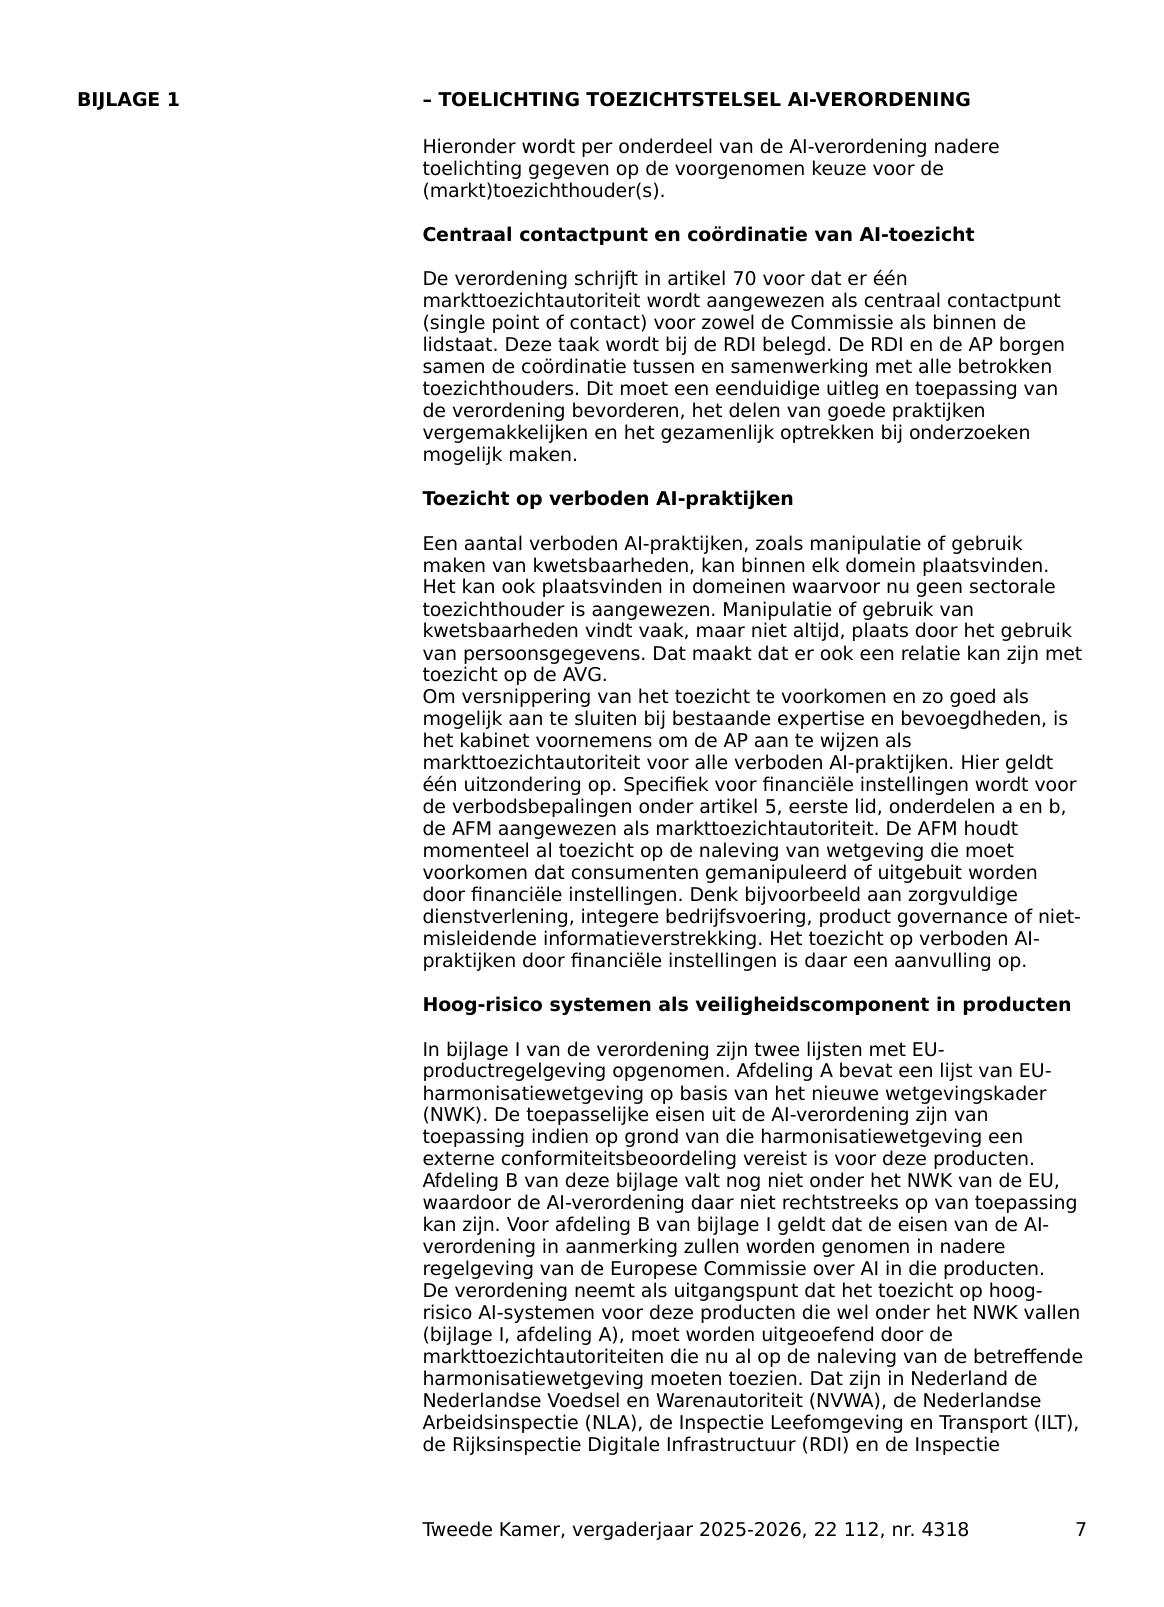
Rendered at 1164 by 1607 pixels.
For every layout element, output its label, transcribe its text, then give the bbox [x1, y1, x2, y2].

text In bijlage I van de verordening zijn twee lijsten met EU-productregelgeving opgenomen. Afdeling A bevat een lijst van EU-harmonisatiewetgeving op basis van het nieuwe wetgevingskader (NWK). De toepasselijke eisen uit de AI-verordening zijn van toepassing indien op grond van die harmonisatiewetgeving een externe conformiteitsbeoordeling vereist is voor deze producten. Afdeling B van deze bijlage valt nog niet onder het NWK van de EU, waardoor de AI-verordening daar niet rechtstreeks op van toepassing kan zijn. Voor afdeling B van bijlage I geldt dat de eisen van de AI-verordening in aanmerking zullen worden genomen in nadere regelgeving van de Europese Commissie over AI in die producten. [422, 1038, 1087, 1280]
subtitle BIJLAGE 1 – TOELICHTING TOEZICHTSTELSEL AI-VERORDENING [77, 89, 1087, 111]
text De verordening schrijft in artikel 70 voor dat er één markttoezichtautoriteit wordt aangewezen als centraal contactpunt (single point of contact) voor zowel de Commissie als binnen de lidstaat. Deze taak wordt bij de RDI belegd. De RDI en de AP borgen samen de coördinatie tussen en samenwerking met alle betrokken toezichthouders. Dit moet een eenduidige uitleg en toepassing van de verordening bevorderen, het delen van goede praktijken vergemakkelijken en het gezamenlijk optrekken bij onderzoeken mogelijk maken. [422, 268, 1087, 466]
text Om versnippering van het toezicht te voorkomen en zo goed als mogelijk aan te sluiten bij bestaande expertise en bevoegdheden, is het kabinet voornemens om de AP aan te wijzen als markttoezichtautoriteit voor alle verboden AI-praktijken. Hier geldt één uitzondering op. Specifiek voor financiële instellingen wordt voor de verbodsbepalingen onder artikel 5, eerste lid, onderdelen a en b, de AFM aangewezen als markttoezichtautoriteit. De AFM houdt momenteel al toezicht op de naleving van wetgeving die moet voorkomen dat consumenten gemanipuleerd of uitgebuit worden door financiële instellingen. Denk bijvoorbeeld aan zorgvuldige dienstverlening, integere bedrijfsvoering, product governance of niet-misleidende informatieverstrekking. Het toezicht op verboden AI-praktijken door financiële instellingen is daar een aanvulling op. [422, 686, 1087, 972]
subtitle Toezicht op verboden AI-praktijken [422, 488, 1087, 510]
subtitle Hoog-risico systemen als veiligheidscomponent in producten [422, 994, 1087, 1016]
text Een aantal verboden AI-praktijken, zoals manipulatie of gebruik maken van kwetsbaarheden, kan binnen elk domein plaatsvinden. Het kan ook plaatsvinden in domeinen waarvoor nu geen sectorale toezichthouder is aangewezen. Manipulatie of gebruik van kwetsbaarheden vindt vaak, maar niet altijd, plaats door het gebruik van persoonsgegevens. Dat maakt dat er ook een relatie kan zijn met toezicht op de AVG. [422, 532, 1087, 686]
text Hieronder wordt per onderdeel van de AI-verordening nadere toelichting gegeven op de voorgenomen keuze voor de (markt)toezichthouder(s). [422, 136, 1087, 202]
subtitle Centraal contactpunt en coördinatie van AI-toezicht [422, 224, 1087, 246]
text De verordening neemt als uitgangspunt dat het toezicht op hoog-risico AI-systemen voor deze producten die wel onder het NWK vallen (bijlage I, afdeling A), moet worden uitgeoefend door de markttoezichtautoriteiten die nu al op de naleving van de betreffende harmonisatiewetgeving moeten toezien. Dat zijn in Nederland de Nederlandse Voedsel en Warenautoriteit (NVWA), de Nederlandse Arbeidsinspectie (NLA), de Inspectie Leefomgeving en Transport (ILT), de Rijksinspectie Digitale Infrastructuur (RDI) en de Inspectie [422, 1280, 1087, 1456]
